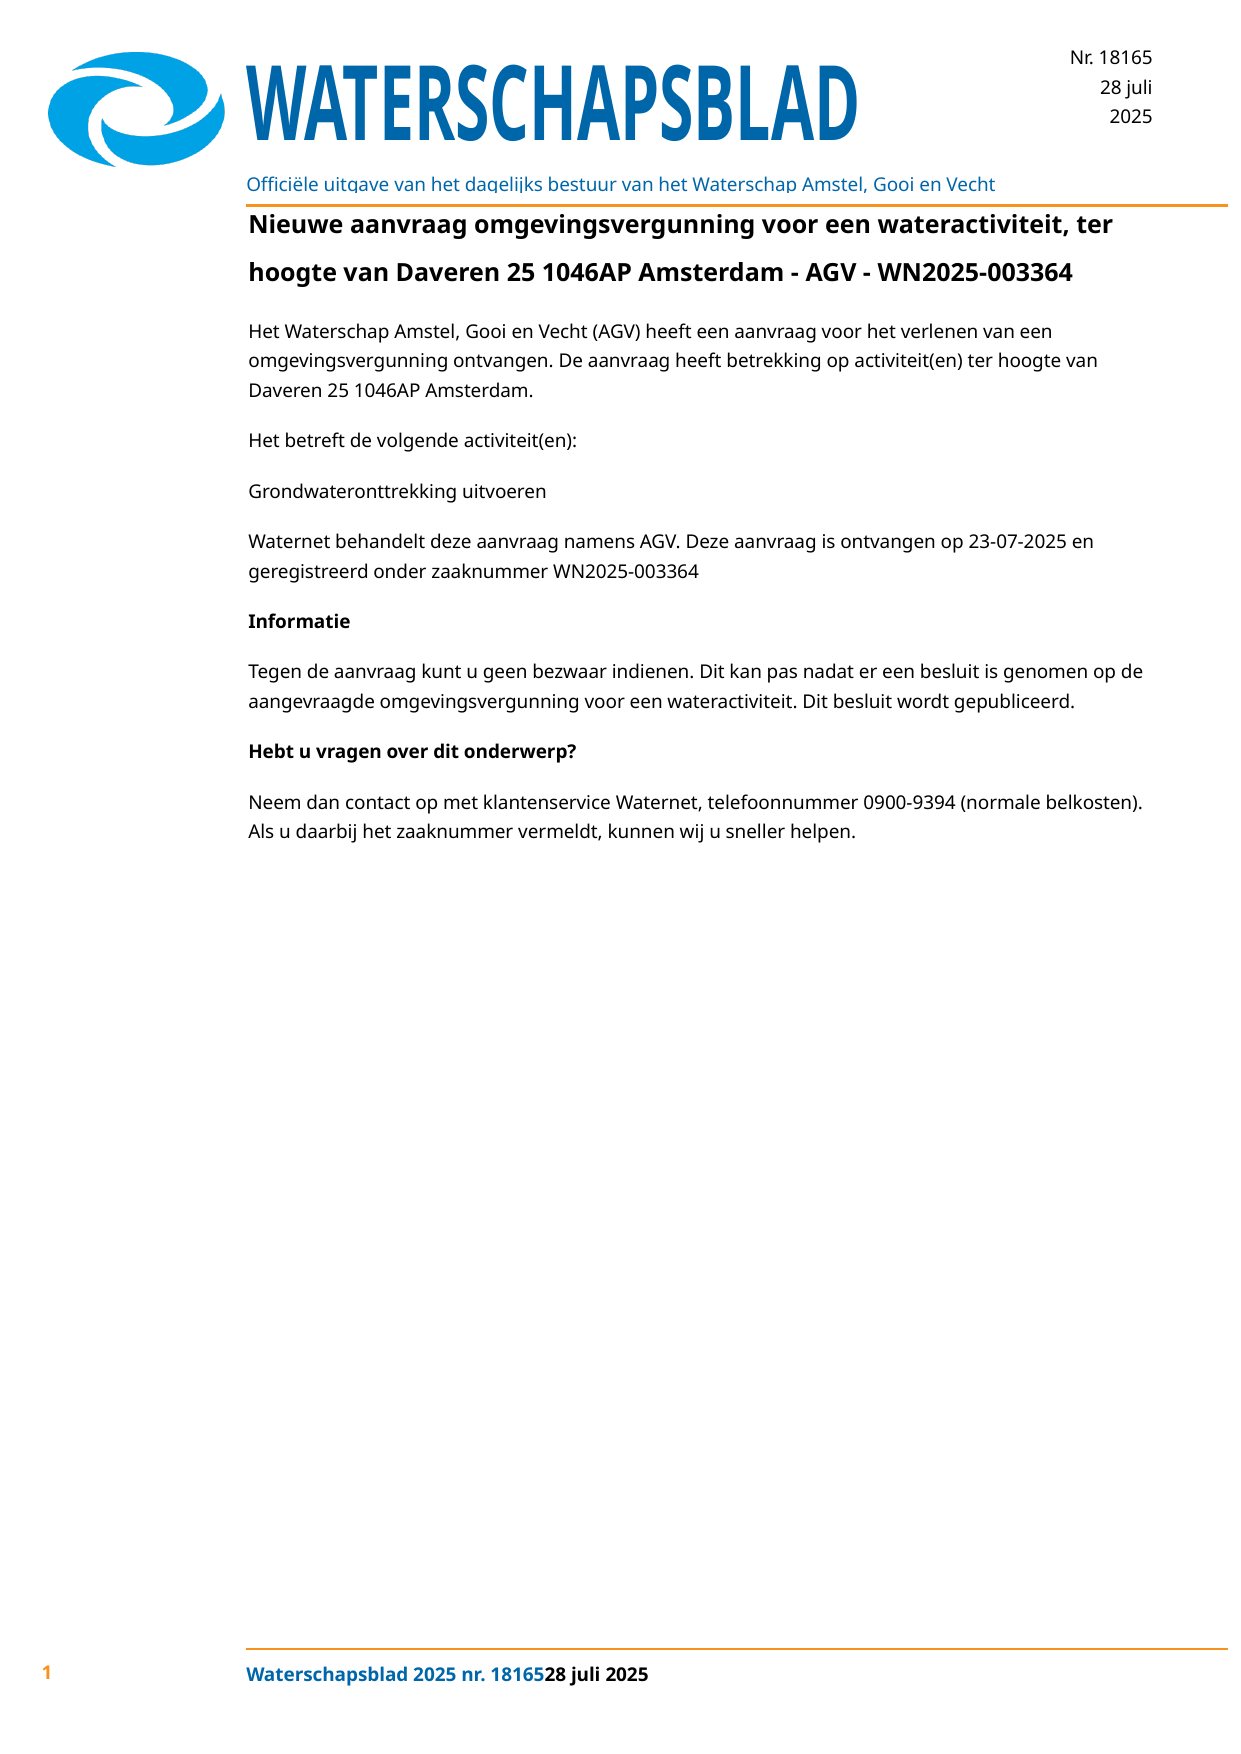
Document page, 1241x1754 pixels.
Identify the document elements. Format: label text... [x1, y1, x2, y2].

text Nieuwe aanvraag omgevingsvergunning voor een wateractiviteit, ter hoogte van Daveren 25 1046AP Amsterdam - AGV - WN2025-003364 [248, 207, 1152, 288]
text Hebt u vragen over dit onderwerp? [248, 739, 1152, 764]
text Neem dan contact op met klantenservice Waternet, telefoonnummer 0900-9394 (normale belkosten). Als u daarbij het zaaknummer vermeldt, kunnen wij u sneller helpen. [248, 789, 1152, 844]
text Het Waterschap Amstel, Gooi en Vecht (AGV) heeft een aanvraag voor het verlenen van een omgevingsvergunning ontvangen. De aanvraag heeft betrekking op activiteit(en) ter hoogte van Daveren 25 1046AP Amsterdam. [248, 318, 1152, 403]
text Grondwateronttrekking uitvoeren [248, 478, 1152, 504]
text Waternet behandelt deze aanvraag namens AGV. Deze aanvraag is ontvangen op 23-07-2025 en geregistreerd onder zaaknummer WN2025-003364 [248, 528, 1152, 584]
picture [41, 47, 231, 172]
text Informatie [248, 608, 1152, 634]
text Het betreft de volgende activiteit(en): [248, 427, 1152, 453]
text Tegen de aanvraag kunt u geen bezwaar indienen. Dit kan pas nadat er een besluit is genomen op de aangevraagde omgevingsvergunning voor een wateractiviteit. Dit besluit wordt gepubliceerd. [248, 659, 1152, 714]
